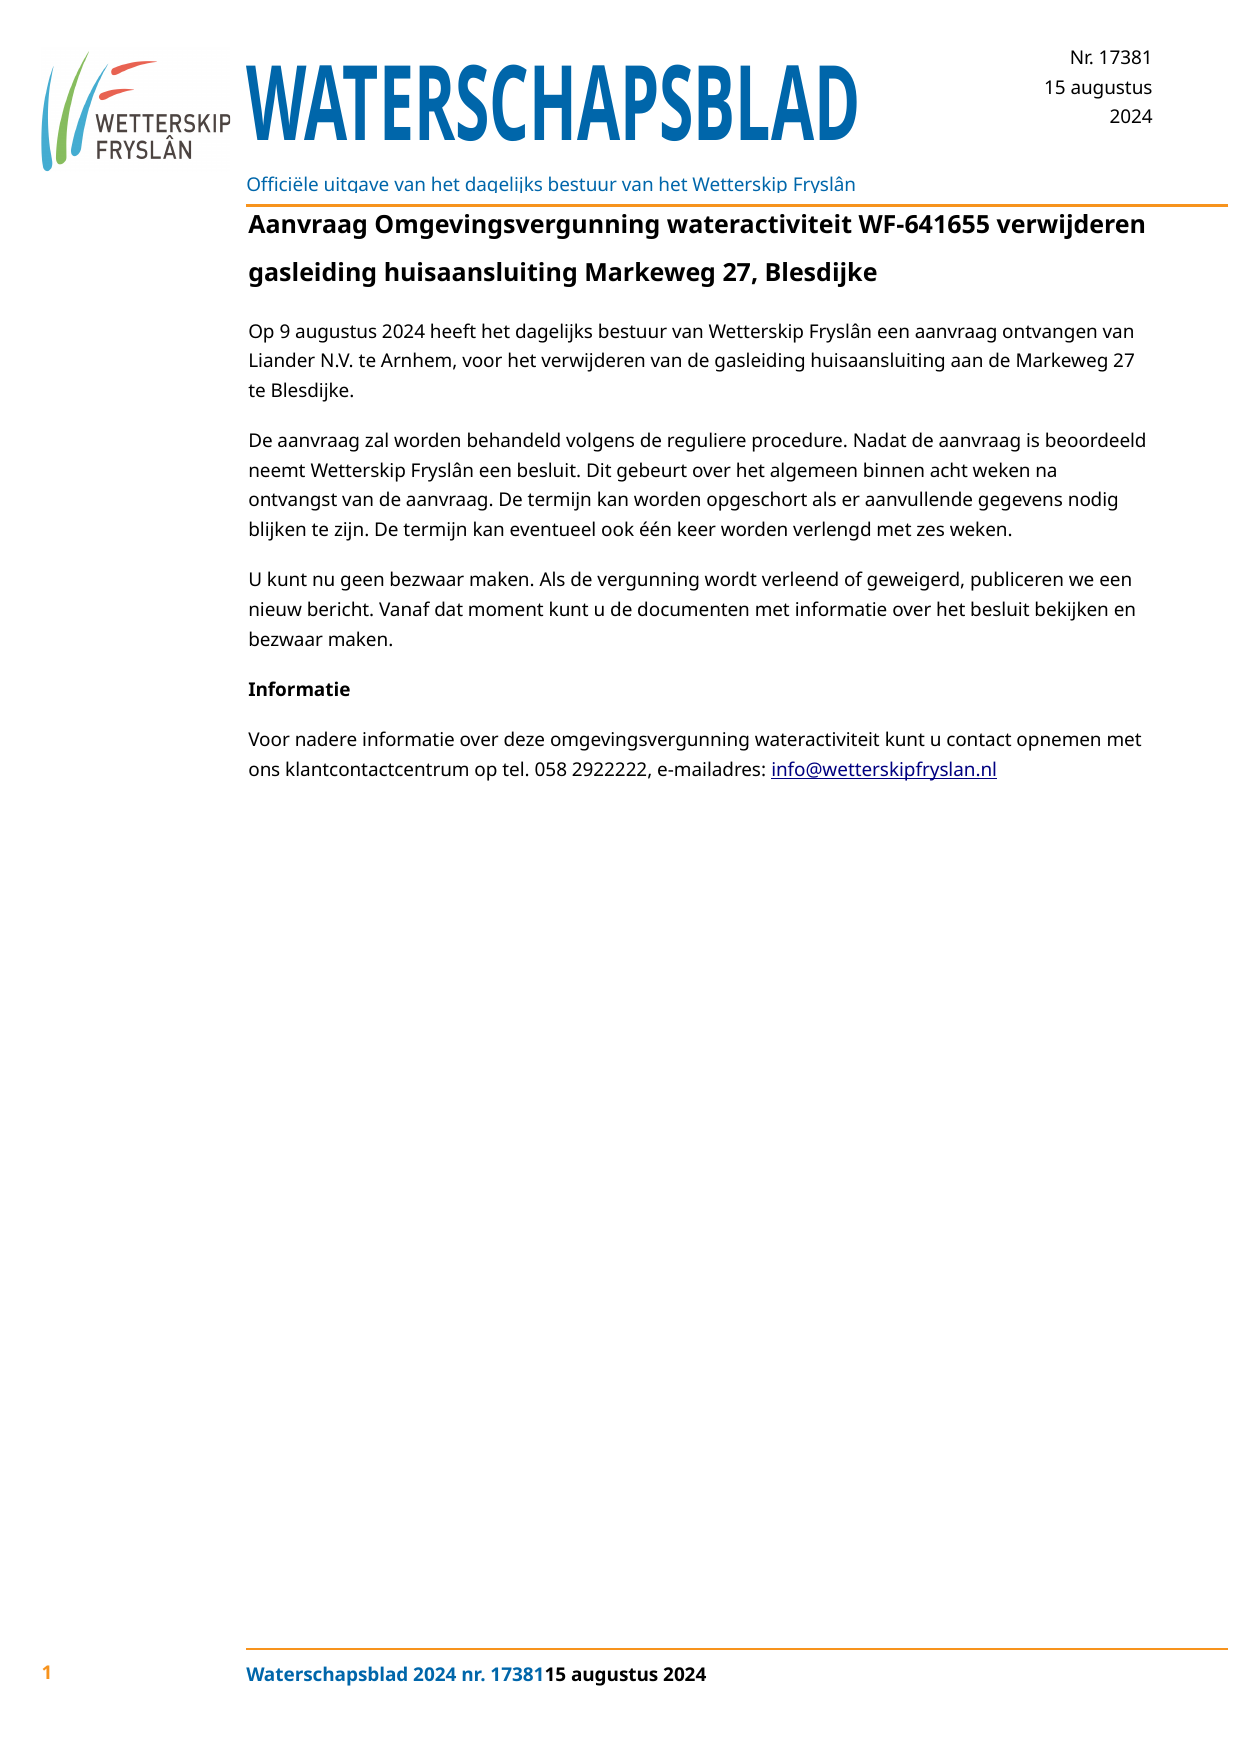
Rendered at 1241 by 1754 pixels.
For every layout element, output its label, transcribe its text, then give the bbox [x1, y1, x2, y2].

picture [41, 47, 231, 172]
text Voor nadere informatie over deze omgevingsvergunning wateractiviteit kunt u contact opnemen met ons klantcontactcentrum op tel. 058 2922222, e-mailadres: info@wetterskipfryslan.nl [248, 727, 1152, 782]
text Informatie [248, 676, 1152, 702]
text Op 9 augustus 2024 heeft het dagelijks bestuur van Wetterskip Fryslân een aanvraag ontvangen van Liander N.V. te Arnhem, voor het verwijderen van de gasleiding huisaansluiting aan de Markeweg 27 te Blesdijke. [248, 318, 1152, 403]
text U kunt nu geen bezwaar maken. Als de vergunning wordt verleend of geweigerd, publiceren we een nieuw bericht. Vanaf dat moment kunt u de documenten met informatie over het besluit bekijken en bezwaar maken. [248, 567, 1152, 652]
text Aanvraag Omgevingsvergunning wateractiviteit WF-641655 verwijderen gasleiding huisaansluiting Markeweg 27, Blesdijke [248, 207, 1152, 288]
text De aanvraag zal worden behandeld volgens de reguliere procedure. Nadat de aanvraag is beoordeeld neemt Wetterskip Fryslân een besluit. Dit gebeurt over het algemeen binnen acht weken na ontvangst van de aanvraag. De termijn kan worden opgeschort als er aanvullende gegevens nodig blijken te zijn. De termijn kan eventueel ook één keer worden verlengd met zes weken. [248, 427, 1152, 542]
